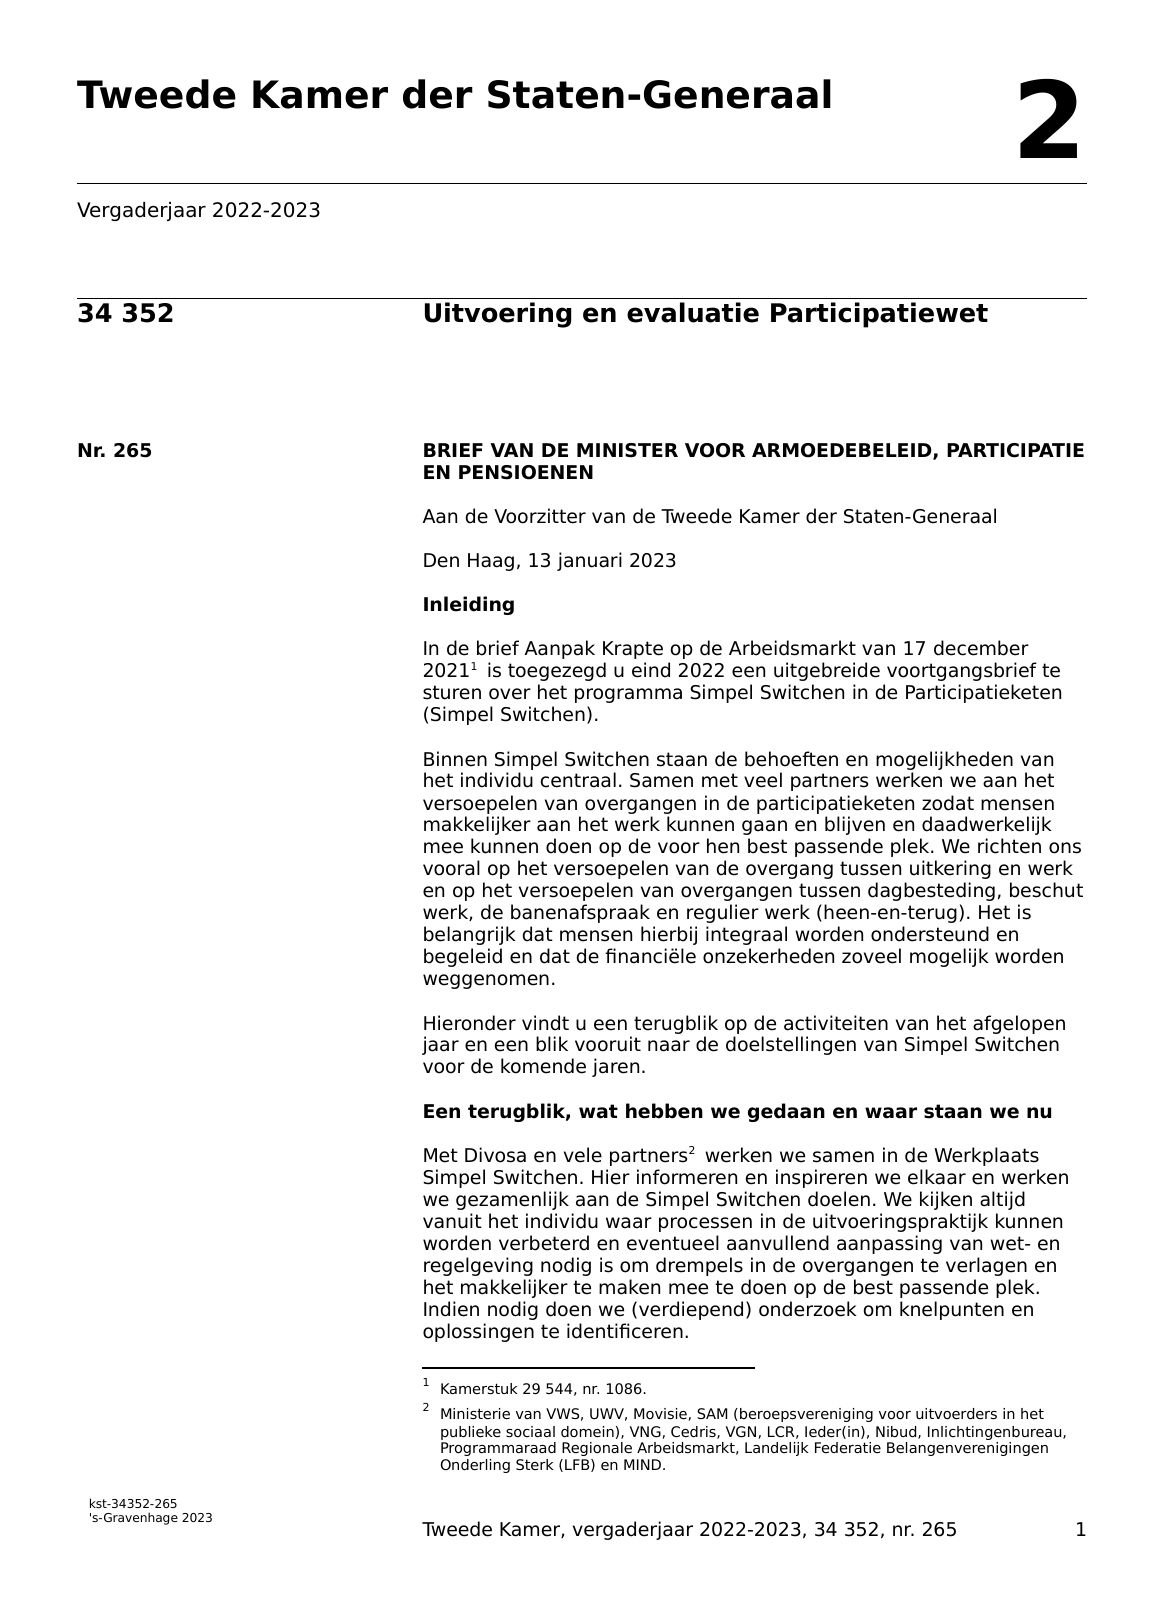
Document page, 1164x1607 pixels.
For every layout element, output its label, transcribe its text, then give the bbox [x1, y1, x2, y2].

table_header Tweede Kamer der Staten-Generaal [77, 59, 886, 183]
subtitle Nr. 265 BRIEF VAN DE MINISTER VOOR ARMOEDEBELEID, PARTICIPATIE EN PENSIOENEN [77, 440, 1087, 484]
text In de brief Aanpak Krapte op de Arbeidsmarkt van 17 december 2021 is toegezegd u eind 2022 een uitgebreide voortgangsbrief te sturen over het programma Simpel Switchen in de Participatieketen (Simpel Switchen). [422, 638, 1087, 726]
text Met Divosa en vele partners werken we samen in de Werkplaats Simpel Switchen. Hier informeren en inspireren we elkaar en werken we gezamenlijk aan de Simpel Switchen doelen. We kijken altijd vanuit het individu waar processen in de uitvoeringspraktijk kunnen worden verbeterd en eventueel aanvullend aanpassing van wet- en regelgeving nodig is om drempels in de overgangen te verlagen en het makkelijker te maken mee te doen op de best passende plek. Indien nodig doen we (verdiepend) onderzoek om knelpunten en oplossingen te identificeren. [422, 1145, 1087, 1342]
text Hieronder vindt u een terugblik op de activiteiten van het afgelopen jaar en een blik vooruit naar de doelstellingen van Simpel Switchen voor de komende jaren. [422, 1012, 1087, 1078]
subtitle Een terugblik, wat hebben we gedaan en waar staan we nu [422, 1101, 1087, 1122]
table_header 2 [886, 59, 1087, 183]
table_cell Vergaderjaar 2022-2023 [77, 184, 1087, 298]
subtitle 34 352 Uitvoering en evaluatie Participatiewet [77, 299, 1087, 329]
text Den Haag, 13 januari 2023 [422, 550, 1087, 572]
subtitle Inleiding [422, 594, 1087, 616]
text Kamerstuk 29 544, nr. 1086. [422, 1377, 1087, 1399]
text Ministerie van VWS, UWV, Movisie, SAM (beroepsvereniging voor uitvoerders in het publieke sociaal domein), VNG, Cedris, VGN, LCR, Ieder(in), Nibud, Inlichtingenbureau, Programmaraad Regionale Arbeidsmarkt, Landelijk Federatie Belangenverenigingen Onderling Sterk (LFB) en MIND. [422, 1402, 1087, 1474]
text Binnen Simpel Switchen staan de behoeften en mogelijkheden van het individu centraal. Samen met veel partners werken we aan het versoepelen van overgangen in de participatieketen zodat mensen makkelijker aan het werk kunnen gaan en blijven en daadwerkelijk mee kunnen doen op de voor hen best passende plek. We richten ons vooral op het versoepelen van de overgang tussen uitkering en werk en op het versoepelen van overgangen tussen dagbesteding, beschut werk, de banenafspraak en regulier werk (heen-en-terug). Het is belangrijk dat mensen hierbij integraal worden ondersteund en begeleid en dat de financiële onzekerheden zoveel mogelijk worden weggenomen. [422, 748, 1087, 990]
text 's-Gravenhage 2023 [88, 1511, 323, 1525]
text kst-34352-265 [88, 1497, 323, 1511]
text Aan de Voorzitter van de Tweede Kamer der Staten-Generaal [422, 506, 1087, 528]
